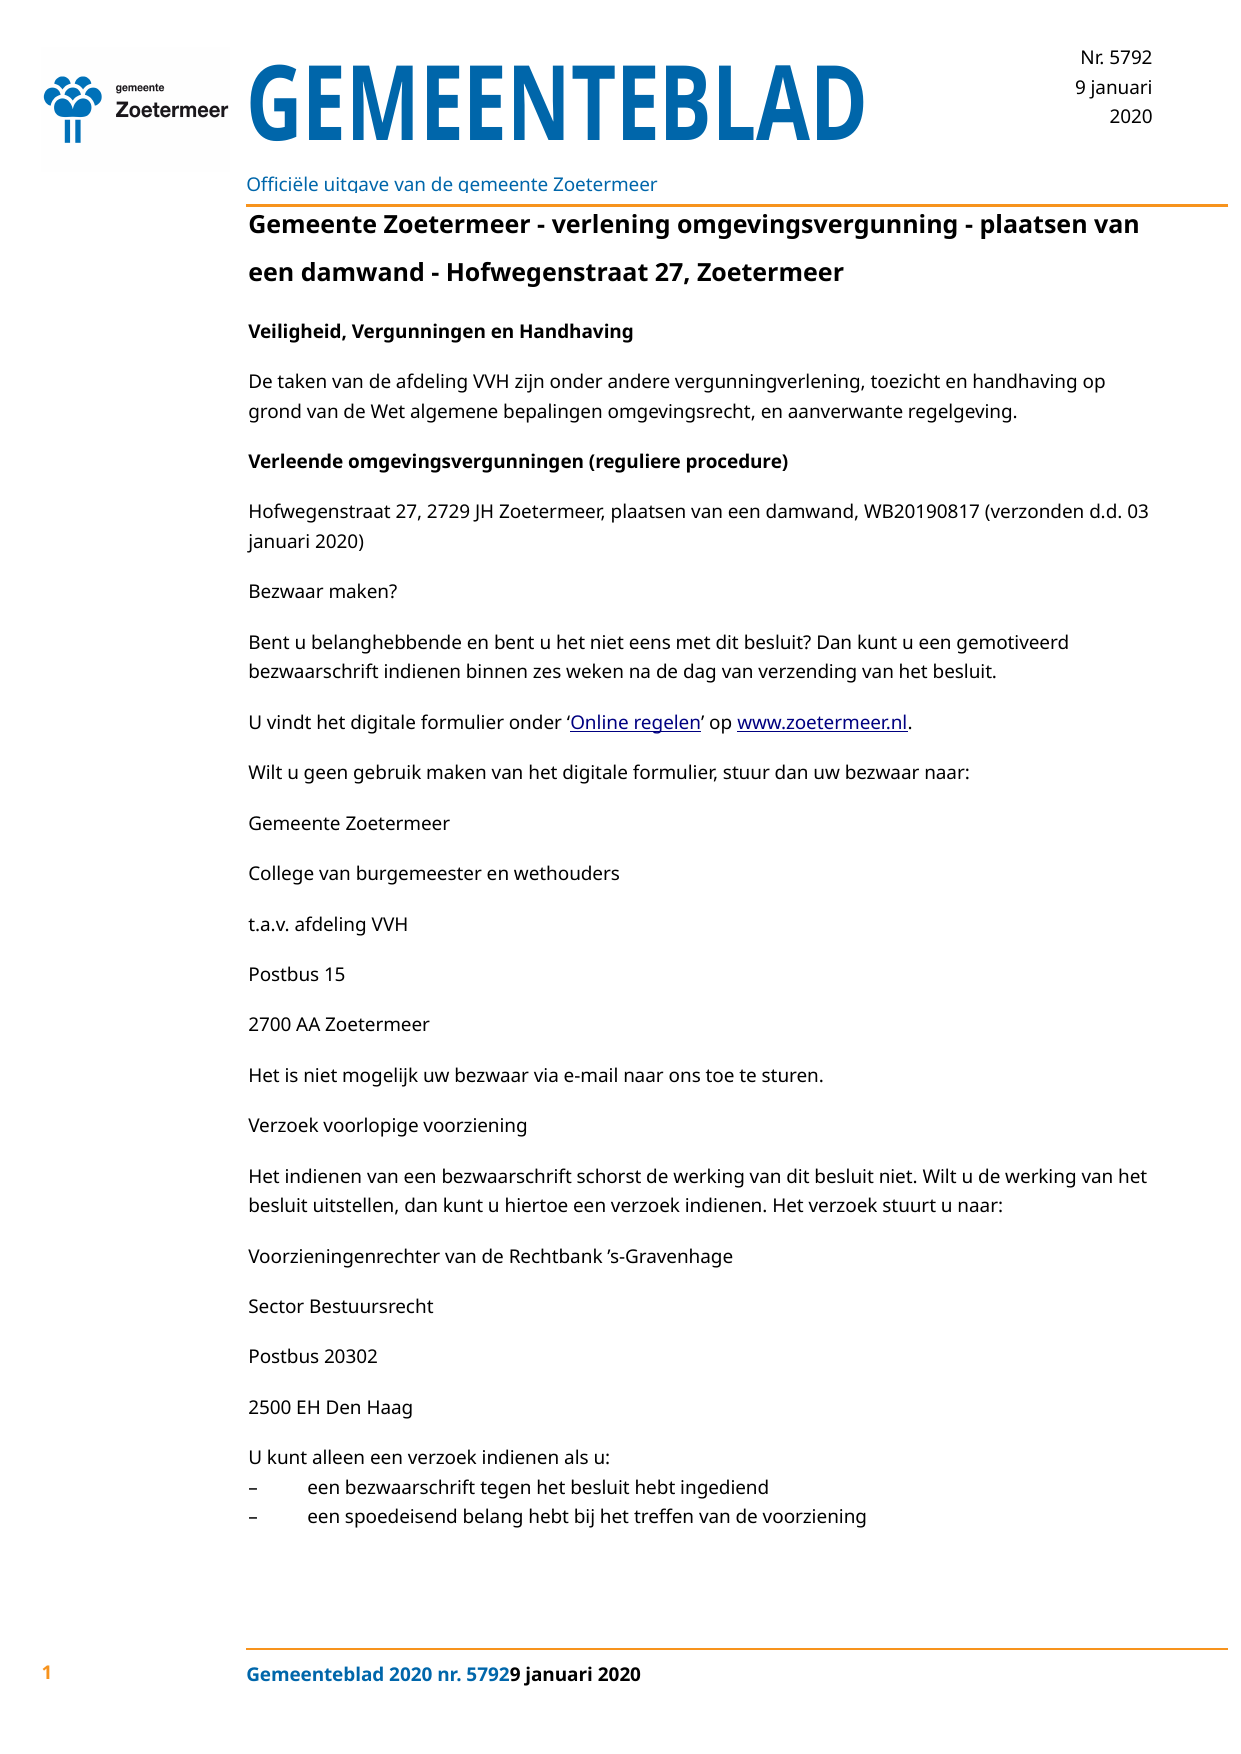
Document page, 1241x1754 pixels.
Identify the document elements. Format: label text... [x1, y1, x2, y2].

text Hofwegenstraat 27, 2729 JH Zoetermeer, plaatsen van een damwand, WB20190817 (verzonden d.d. 03 januari 2020) [248, 499, 1152, 554]
text Veiligheid, Vergunningen en Handhaving [248, 318, 1152, 344]
text Het indienen van een bezwaarschrift schorst de werking van dit besluit niet. Wilt u de werking van het besluit uitstellen, dan kunt u hiertoe een verzoek indienen. Het verzoek stuurt u naar: [248, 1163, 1152, 1218]
text Bezwaar maken? [248, 579, 1152, 604]
text 2700 AA Zoetermeer [248, 1012, 1152, 1037]
text Gemeente Zoetermeer [248, 810, 1152, 836]
text U kunt alleen een verzoek indienen als u: [248, 1444, 1152, 1470]
text U vindt het digitale formulier onder ‘Online regelen’ op www.zoetermeer.nl. [248, 709, 1152, 735]
text Verleende omgevingsvergunningen (reguliere procedure) [248, 448, 1152, 474]
list een spoedeisend belang hebt bij het treffen van de voorziening [248, 1504, 1152, 1529]
text t.a.v. afdeling VVH [248, 911, 1152, 937]
text Wilt u geen gebruik maken van het digitale formulier, stuur dan uw bezwaar naar: [248, 759, 1152, 785]
text Postbus 20302 [248, 1344, 1152, 1369]
text Gemeente Zoetermeer - verlening omgevingsvergunning - plaatsen van een damwand - Hofwegenstraat 27, Zoetermeer [248, 207, 1152, 288]
text College van burgemeester en wethouders [248, 860, 1152, 886]
text Bent u belanghebbende en bent u het niet eens met dit besluit? Dan kunt u een gemotiveerd bezwaarschrift indienen binnen zes weken na de dag van verzending van het besluit. [248, 629, 1152, 684]
picture [41, 47, 231, 172]
text Verzoek voorlopige voorziening [248, 1112, 1152, 1138]
text 2500 EH Den Haag [248, 1394, 1152, 1420]
text Voorzieningenrechter van de Rechtbank ’s-Gravenhage [248, 1243, 1152, 1269]
text Het is niet mogelijk uw bezwaar via e-mail naar ons toe te sturen. [248, 1062, 1152, 1088]
text De taken van de afdeling VVH zijn onder andere vergunningverlening, toezicht en handhaving op grond van de Wet algemene bepalingen omgevingsrecht, en aanverwante regelgeving. [248, 368, 1152, 424]
text Postbus 15 [248, 961, 1152, 987]
list een bezwaarschrift tegen het besluit hebt ingediend [248, 1474, 1152, 1500]
text Sector Bestuursrecht [248, 1293, 1152, 1319]
